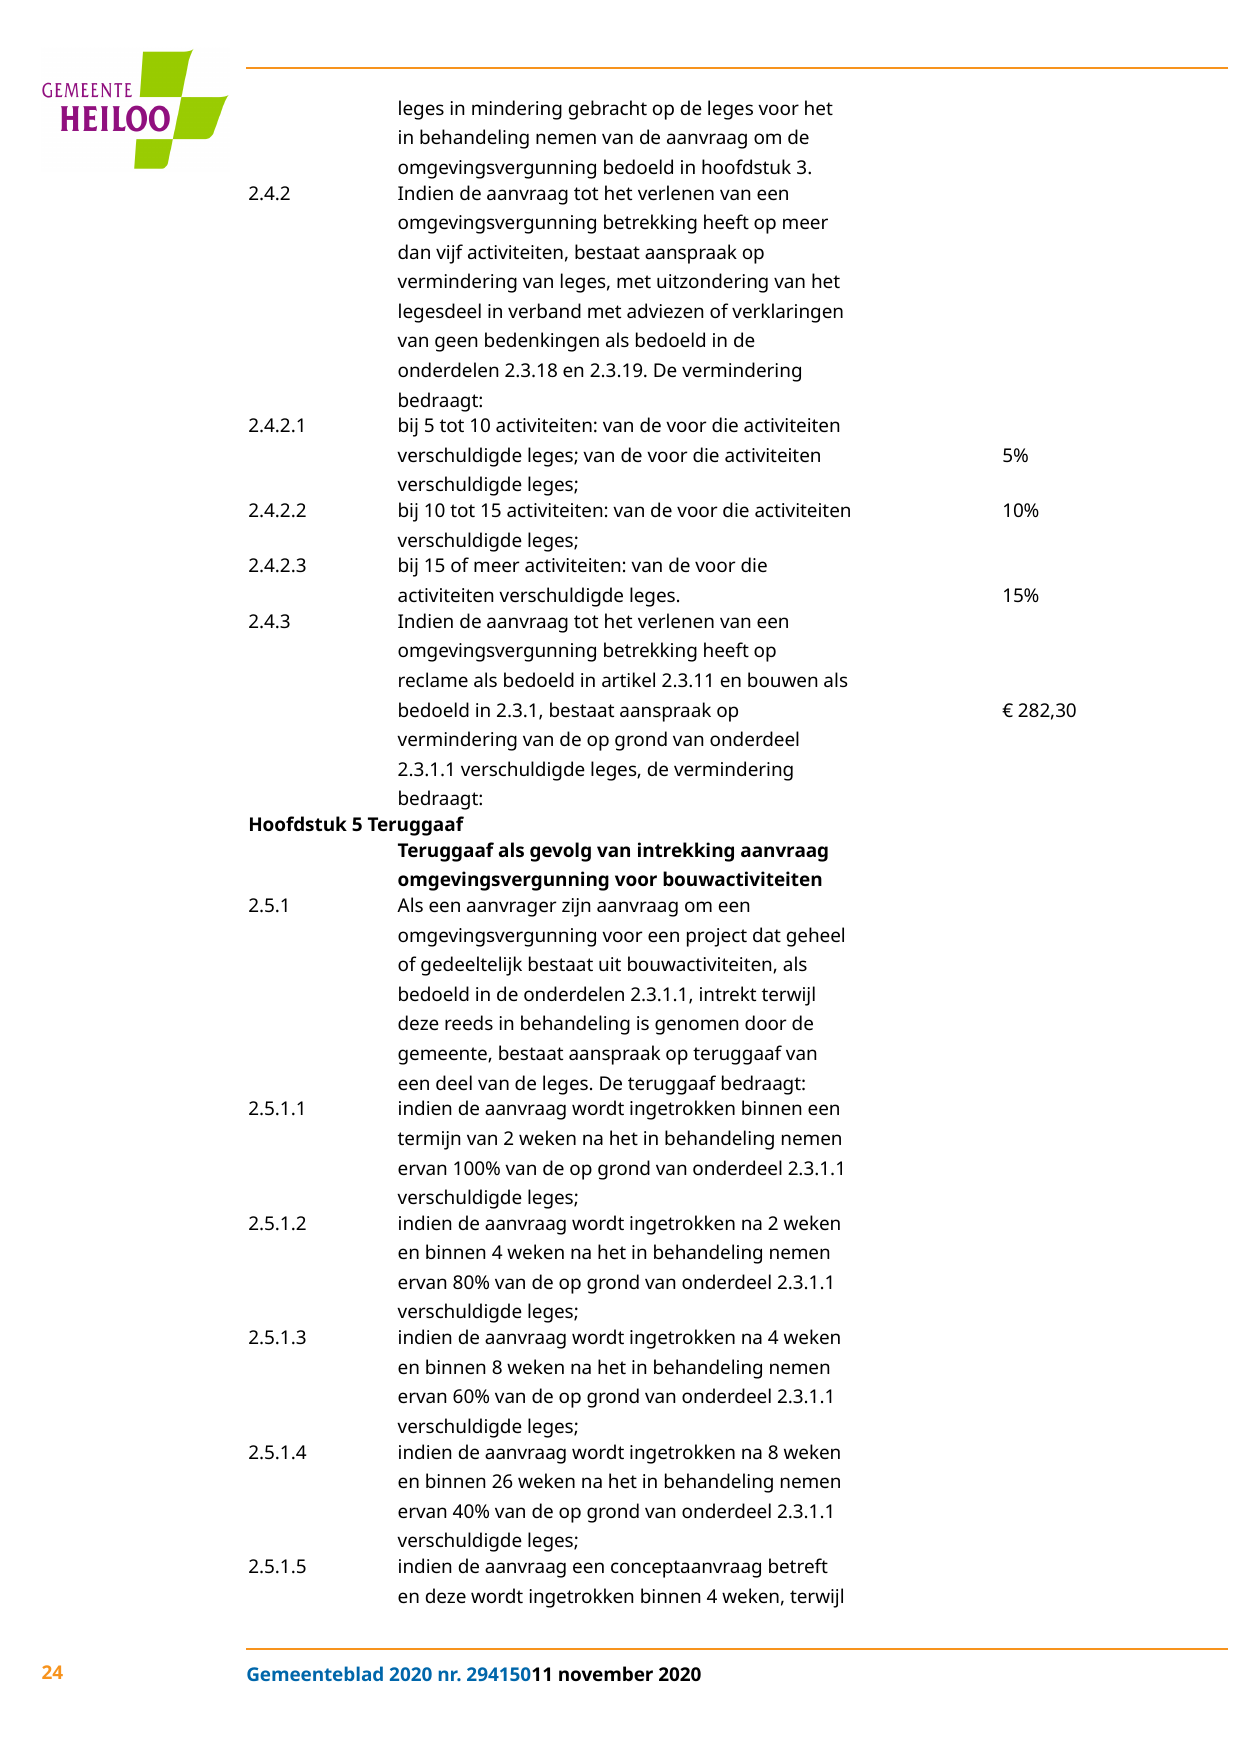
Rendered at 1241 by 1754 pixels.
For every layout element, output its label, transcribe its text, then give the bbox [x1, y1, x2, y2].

table_cell [1002, 1439, 1152, 1553]
table_cell [1002, 95, 1152, 180]
table_cell 2.5.1.2 [248, 1210, 397, 1324]
table_cell 2.4.3 [248, 608, 397, 811]
table_cell [1002, 837, 1152, 892]
table_cell [853, 498, 1002, 553]
picture [41, 47, 231, 172]
table_cell Als een aanvrager zijn aanvraag om een omgevingsvergunning voor een project dat geheel of gedeeltelijk bestaat uit bouwactiviteiten, als bedoeld in de onderdelen 2.3.1.1, intrekt terwijl deze reeds in behandeling is genomen door de gemeente, bestaat aanspraak op teruggaaf van een deel van de leges. De teruggaaf bedraagt: [398, 892, 852, 1096]
table_cell bij 10 tot 15 activiteiten: van de voor die activiteiten verschuldigde leges; [398, 498, 852, 553]
table_cell Teruggaaf als gevolg van intrekking aanvraag omgevingsvergunning voor bouwactiviteiten [398, 837, 852, 892]
table_cell indien de aanvraag een conceptaanvraag betreft en deze wordt ingetrokken binnen 4 weken, terwijl [398, 1554, 852, 1609]
table_cell [853, 811, 1002, 837]
table_cell [853, 892, 1002, 1096]
table_cell 2.5.1.4 [248, 1439, 397, 1553]
table_cell [1002, 892, 1152, 1096]
table_cell 2.5.1.5 [248, 1554, 397, 1609]
table_cell 10% [1002, 498, 1152, 553]
table_cell indien de aanvraag wordt ingetrokken na 4 weken en binnen 8 weken na het in behandeling nemen ervan 60% van de op grond van onderdeel 2.3.1.1 verschuldigde leges; [398, 1325, 852, 1439]
table_cell [248, 95, 397, 180]
table_cell 2.5.1.1 [248, 1096, 397, 1210]
table_cell 2.4.2.1 [248, 413, 397, 497]
table_cell [1002, 1325, 1152, 1439]
table_cell [853, 608, 1002, 811]
table_cell bij 15 of meer activiteiten: van de voor die activiteiten verschuldigde leges. [398, 553, 852, 608]
table_cell [853, 1096, 1002, 1210]
table_cell indien de aanvraag wordt ingetrokken na 8 weken en binnen 26 weken na het in behandeling nemen ervan 40% van de op grond van onderdeel 2.3.1.1 verschuldigde leges; [398, 1439, 852, 1553]
table_cell € 282,30 [1002, 608, 1152, 811]
table_cell [853, 1554, 1002, 1609]
table_cell bij 5 tot 10 activiteiten: van de voor die activiteiten verschuldigde leges; van de voor die activiteiten verschuldigde leges; [398, 413, 852, 497]
table_cell 5% [1002, 413, 1152, 497]
table_cell Hoofdstuk 5 Teruggaaf [248, 811, 852, 837]
table_cell 2.5.1.3 [248, 1325, 397, 1439]
table_cell [853, 1325, 1002, 1439]
table_cell [1002, 180, 1152, 412]
table_cell 2.4.2 [248, 180, 397, 412]
table_cell indien de aanvraag wordt ingetrokken na 2 weken en binnen 4 weken na het in behandeling nemen ervan 80% van de op grond van onderdeel 2.3.1.1 verschuldigde leges; [398, 1210, 852, 1324]
table_cell [1002, 811, 1152, 837]
table_cell [853, 95, 1002, 180]
table_cell [853, 1210, 1002, 1324]
table_cell Indien de aanvraag tot het verlenen van een omgevingsvergunning betrekking heeft op meer dan vijf activiteiten, bestaat aanspraak op vermindering van leges, met uitzondering van het legesdeel in verband met adviezen of verklaringen van geen bedenkingen als bedoeld in de onderdelen 2.3.18 en 2.3.19. De vermindering bedraagt: [398, 180, 852, 412]
table_cell leges in mindering gebracht op de leges voor het in behandeling nemen van de aanvraag om de omgevingsvergunning bedoeld in hoofdstuk 3. [398, 95, 852, 180]
table_cell [853, 837, 1002, 892]
table_cell [853, 413, 1002, 497]
table_cell [1002, 1210, 1152, 1324]
table_cell [853, 180, 1002, 412]
table_cell [1002, 1096, 1152, 1210]
table_cell [248, 837, 397, 892]
table_cell 2.4.2.2 [248, 498, 397, 553]
table_cell [853, 1439, 1002, 1553]
table_cell [853, 553, 1002, 608]
table_cell indien de aanvraag wordt ingetrokken binnen een termijn van 2 weken na het in behandeling nemen ervan 100% van de op grond van onderdeel 2.3.1.1 verschuldigde leges; [398, 1096, 852, 1210]
table_cell [1002, 1554, 1152, 1609]
table_cell 15% [1002, 553, 1152, 608]
table_cell Indien de aanvraag tot het verlenen van een omgevingsvergunning betrekking heeft op reclame als bedoeld in artikel 2.3.11 en bouwen als bedoeld in 2.3.1, bestaat aanspraak op vermindering van de op grond van onderdeel 2.3.1.1 verschuldigde leges, de vermindering bedraagt: [398, 608, 852, 811]
table_cell 2.4.2.3 [248, 553, 397, 608]
table_cell 2.5.1 [248, 892, 397, 1096]
